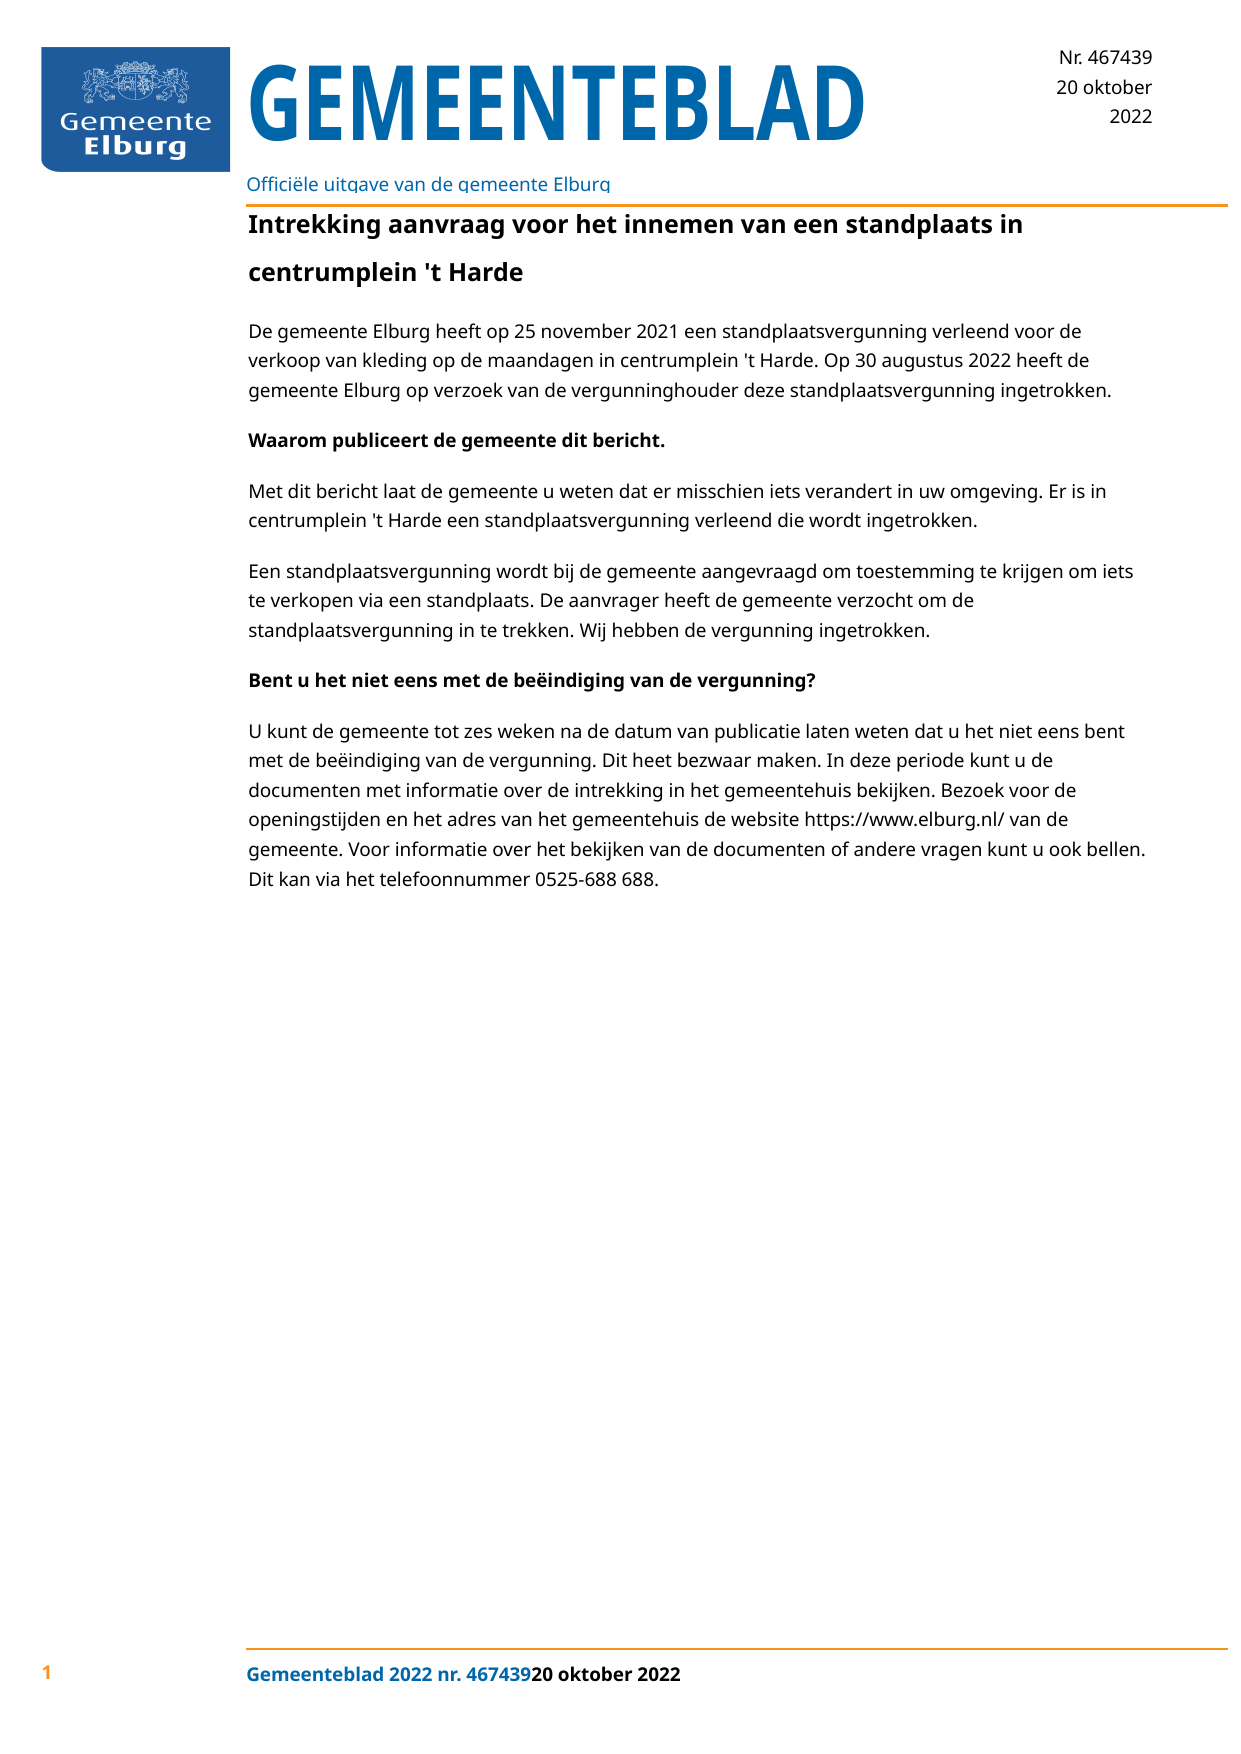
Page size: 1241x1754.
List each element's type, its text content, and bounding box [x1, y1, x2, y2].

text U kunt de gemeente tot zes weken na de datum van publicatie laten weten dat u het niet eens bent met de beëindiging van de vergunning. Dit heet bezwaar maken. In deze periode kunt u de documenten met informatie over de intrekking in het gemeentehuis bekijken. Bezoek voor de openingstijden en het adres van het gemeentehuis de website https://www.elburg.nl/ van de gemeente. Voor informatie over het bekijken van de documenten of andere vragen kunt u ook bellen. Dit kan via het telefoonnummer 0525-688 688. [248, 718, 1152, 892]
text Bent u het niet eens met de beëindiging van de vergunning? [248, 667, 1152, 693]
text Met dit bericht laat de gemeente u weten dat er misschien iets verandert in uw omgeving. Er is in centrumplein 't Harde een standplaatsvergunning verleend die wordt ingetrokken. [248, 478, 1152, 533]
text Waarom publiceert de gemeente dit bericht. [248, 427, 1152, 453]
text Een standplaatsvergunning wordt bij de gemeente aangevraagd om toestemming te krijgen om iets te verkopen via een standplaats. De aanvrager heeft de gemeente verzocht om de standplaatsvergunning in te trekken. Wij hebben de vergunning ingetrokken. [248, 558, 1152, 643]
text Intrekking aanvraag voor het innemen van een standplaats in centrumplein 't Harde [248, 207, 1152, 288]
text De gemeente Elburg heeft op 25 november 2021 een standplaatsvergunning verleend voor de verkoop van kleding op de maandagen in centrumplein 't Harde. Op 30 augustus 2022 heeft de gemeente Elburg op verzoek van de vergunninghouder deze standplaatsvergunning ingetrokken. [248, 318, 1152, 403]
picture [41, 47, 231, 172]
